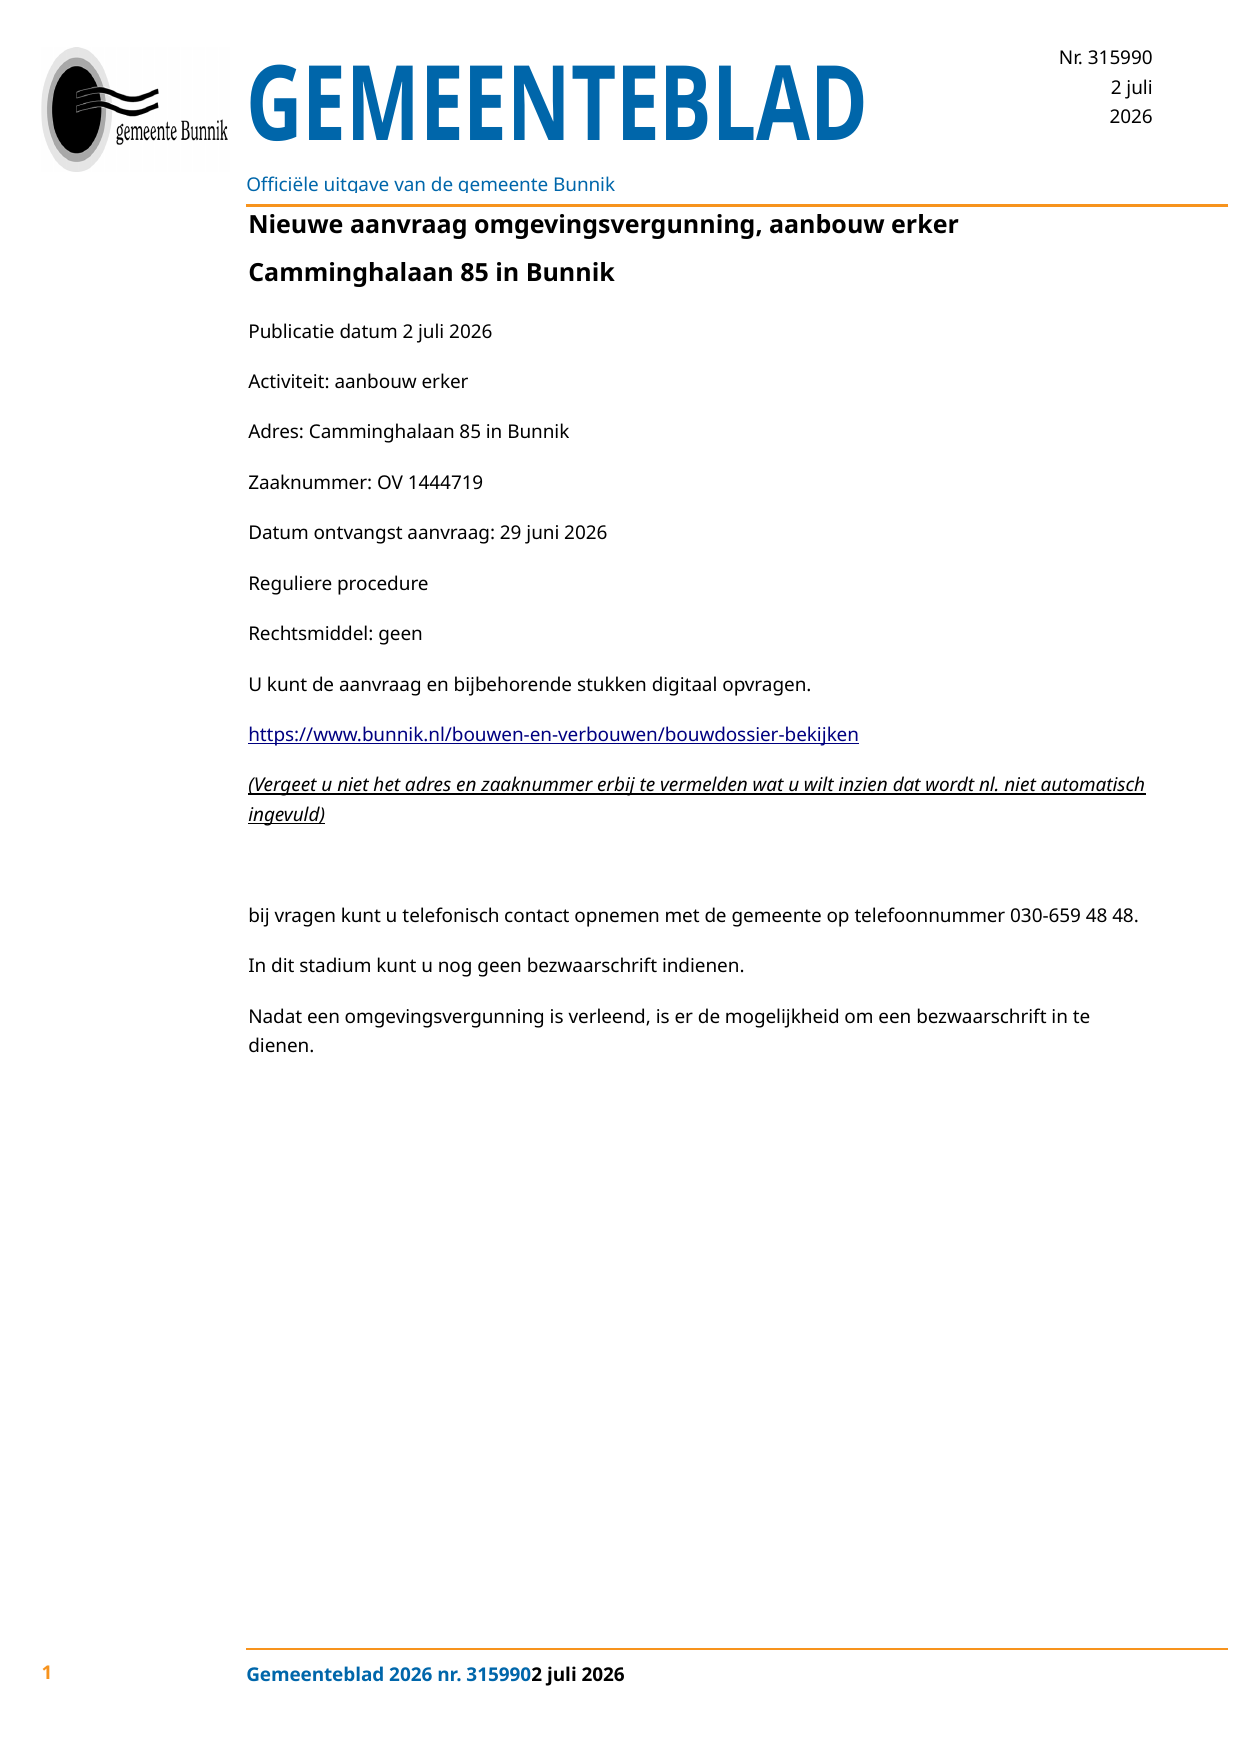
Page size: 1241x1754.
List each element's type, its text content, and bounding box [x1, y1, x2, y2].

text Nadat een omgevingsvergunning is verleend, is er de mogelijkheid om een bezwaarschrift in te dienen. [248, 1003, 1152, 1058]
text Reguliere procedure [248, 570, 1152, 596]
text Rechtsmiddel: geen [248, 620, 1152, 646]
text In dit stadium kunt u nog geen bezwaarschrift indienen. [248, 952, 1152, 978]
text Nieuwe aanvraag omgevingsvergunning, aanbouw erker Camminghalaan 85 in Bunnik [248, 207, 1152, 288]
text Adres: Camminghalaan 85 in Bunnik [248, 419, 1152, 444]
text Datum ontvangst aanvraag: 29 juni 2026 [248, 519, 1152, 545]
text https://www.bunnik.nl/bouwen-en-verbouwen/bouwdossier-bekijken [248, 721, 1152, 747]
text bij vragen kunt u telefonisch contact opnemen met de gemeente op telefoonnummer 030-659 48 48. [248, 902, 1152, 928]
text Zaaknummer: OV 1444719 [248, 469, 1152, 495]
text Publicatie datum 2 juli 2026 [248, 318, 1152, 344]
text Activiteit: aanbouw erker [248, 368, 1152, 394]
text U kunt de aanvraag en bijbehorende stukken digitaal opvragen. [248, 671, 1152, 697]
picture [41, 47, 231, 172]
text (Vergeet u niet het adres en zaaknummer erbij te vermelden wat u wilt inzien dat wordt nl. niet automatisch ingevuld) [248, 772, 1152, 827]
